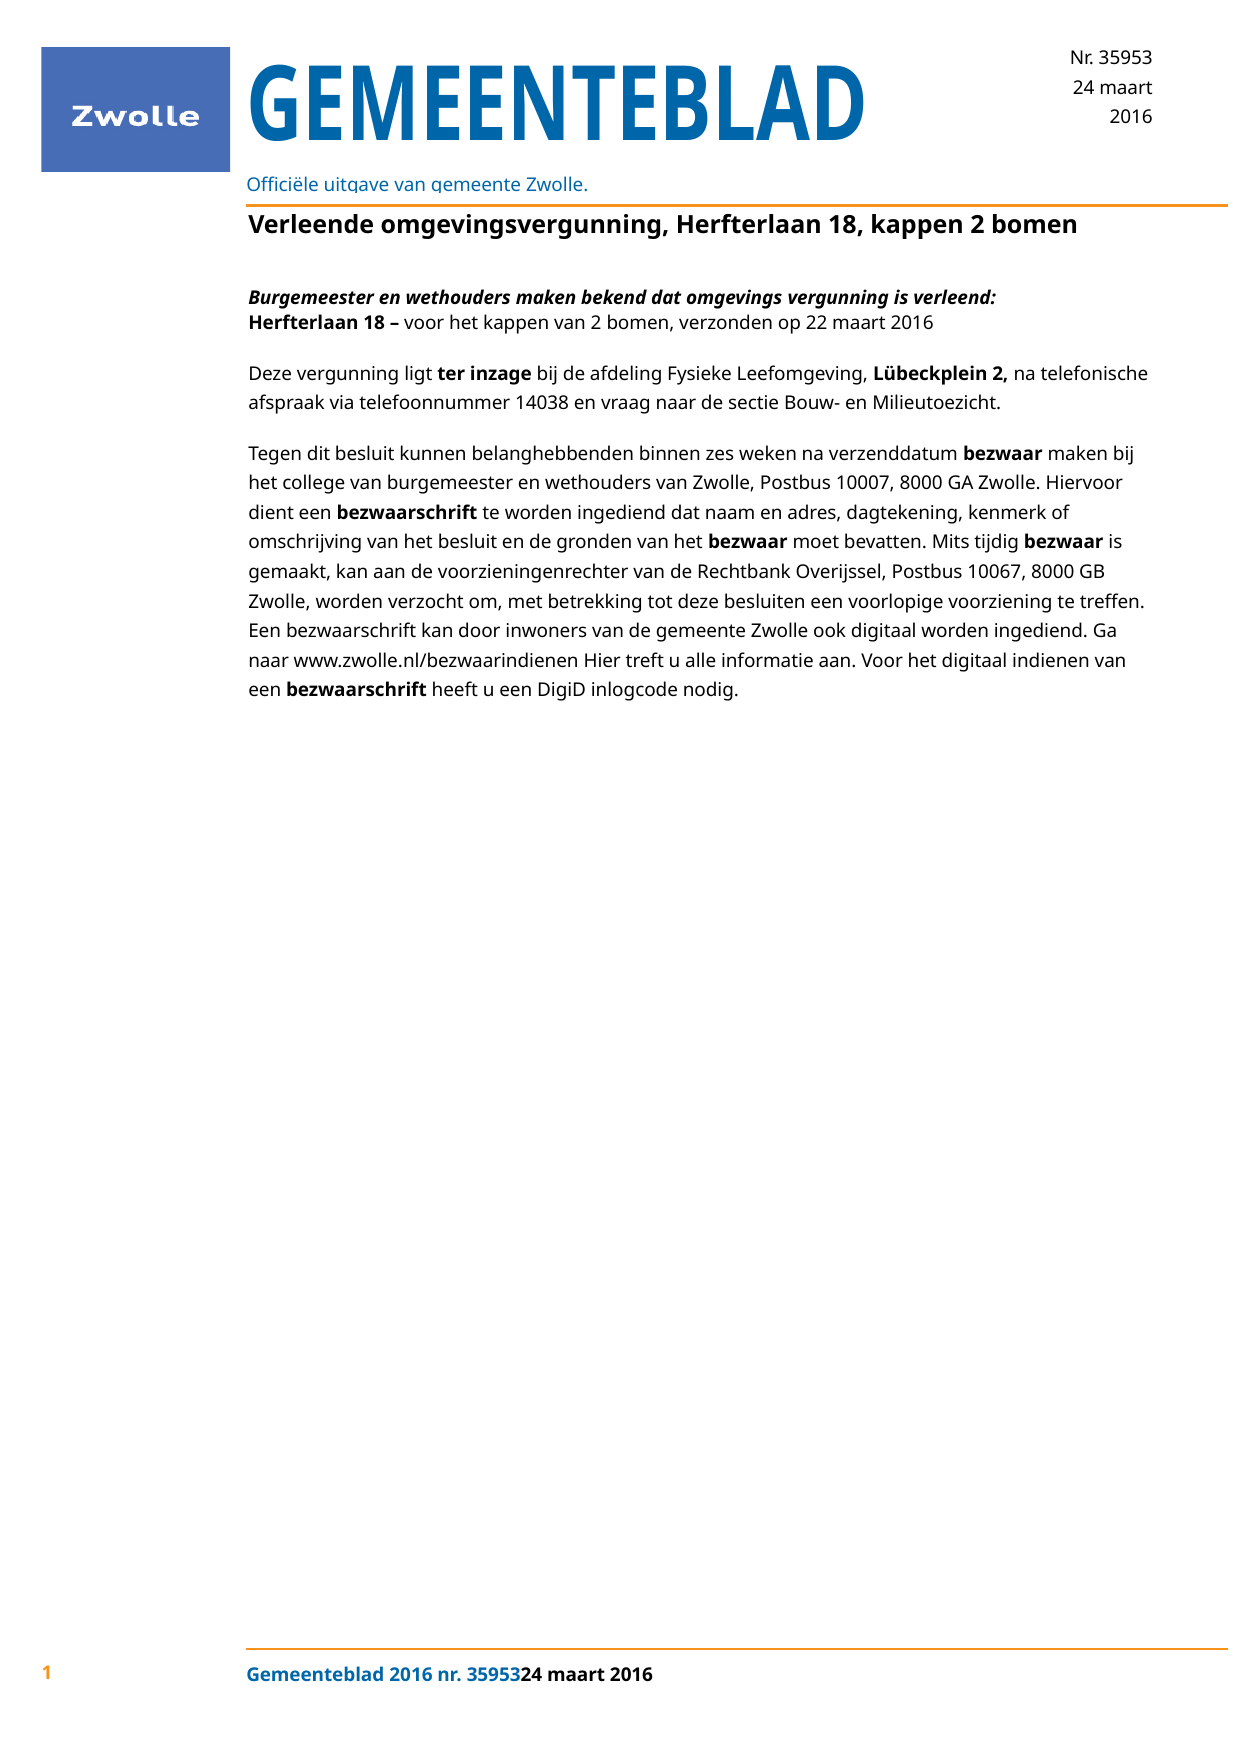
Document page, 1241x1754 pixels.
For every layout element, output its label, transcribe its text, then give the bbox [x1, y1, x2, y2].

text Deze vergunning ligt ter inzage bij de afdeling Fysieke Leefomgeving, Lübeckplein 2, na telefonische afspraak via telefoonnummer 14038 en vraag naar de sectie Bouw- en Milieutoezicht. [248, 360, 1152, 415]
text Herfterlaan 18 – voor het kappen van 2 bomen, verzonden op 22 maart 2016 [248, 309, 1152, 335]
picture [41, 47, 231, 172]
text Verleende omgevingsvergunning, Herfterlaan 18, kappen 2 bomen [248, 207, 1152, 241]
text Tegen dit besluit kunnen belanghebbenden binnen zes weken na verzenddatum bezwaar maken bij het college van burgemeester en wethouders van Zwolle, Postbus 10007, 8000 GA Zwolle. Hiervoor dient een bezwaarschrift te worden ingediend dat naam en adres, dagtekening, kenmerk of omschrijving van het besluit en de gronden van het bezwaar moet bevatten. Mits tijdig bezwaar is gemaakt, kan aan de voorzieningenrechter van de Rechtbank Overijssel, Postbus 10067, 8000 GB Zwolle, worden verzocht om, met betrekking tot deze besluiten een voorlopige voorziening te treffen. Een bezwaarschrift kan door inwoners van de gemeente Zwolle ook digitaal worden ingediend. Ga naar www.zwolle.nl/bezwaarindienen Hier treft u alle informatie aan. Voor het digitaal indienen van een bezwaarschrift heeft u een DigiD inlogcode nodig. [248, 440, 1152, 702]
text Burgemeester en wethouders maken bekend dat omgevings vergunning is verleend: [248, 284, 1152, 309]
